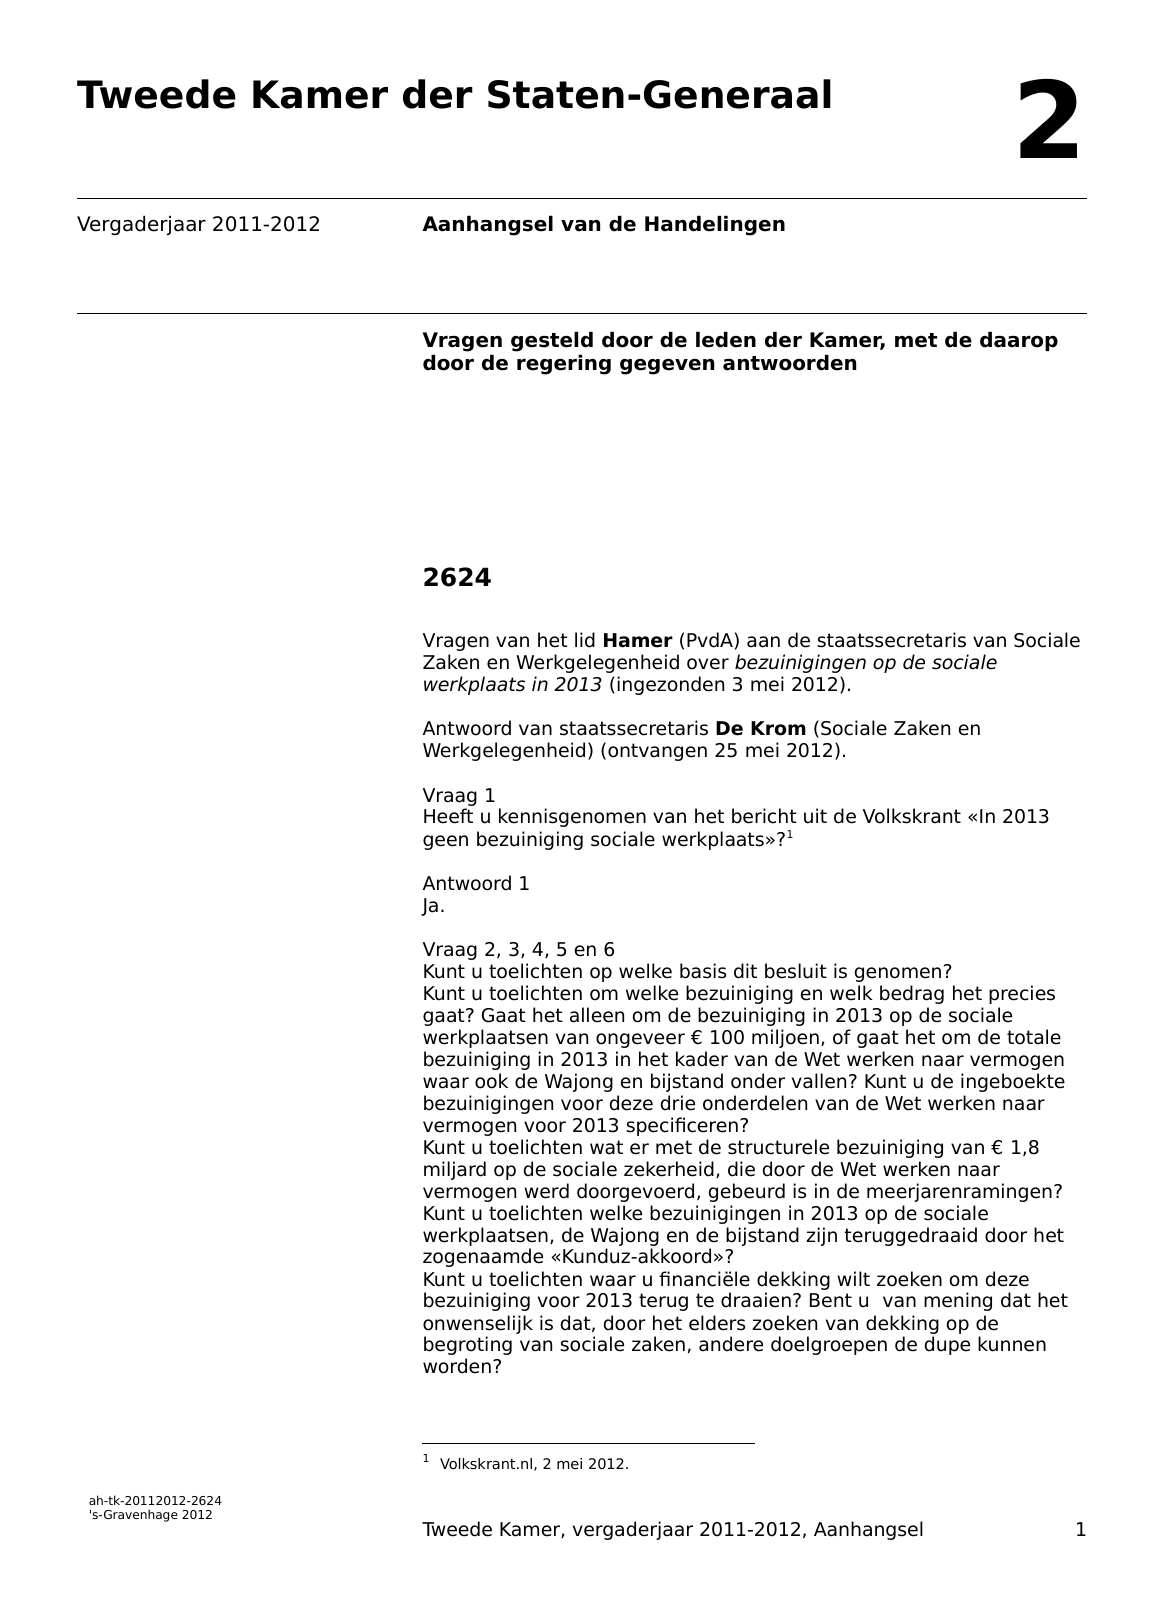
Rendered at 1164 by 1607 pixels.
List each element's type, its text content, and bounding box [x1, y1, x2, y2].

table_cell Vragen gesteld door de leden der Kamer, met de daarop door de regering gegeven antwoorden [422, 314, 1087, 375]
text 's-Gravenhage 2012 [88, 1508, 323, 1522]
table_cell Aanhangsel van de Handelingen [422, 199, 1087, 313]
text Vraag 1 [422, 784, 1087, 806]
text Kunt u toelichten waar u financiële dekking wilt zoeken om deze bezuiniging voor 2013 terug te draaien? Bent u van mening dat het onwenselijk is dat, door het elders zoeken van dekking op de begroting van sociale zaken, andere doelgroepen de dupe kunnen worden? [422, 1268, 1087, 1378]
text Antwoord 1 [422, 873, 1087, 894]
table_cell [77, 314, 422, 375]
text Vragen van het lid Hamer (PvdA) aan de staatssecretaris van Sociale Zaken en Werkgelegenheid over bezuinigingen op de sociale werkplaats in 2013 (ingezonden 3 mei 2012). [422, 630, 1087, 696]
table_header Tweede Kamer der Staten-Generaal [77, 59, 886, 198]
text Antwoord van staatssecretaris De Krom (Sociale Zaken en Werkgelegenheid) (ontvangen 25 mei 2012). [422, 718, 1087, 762]
text Kunt u toelichten welke bezuinigingen in 2013 op de sociale werkplaatsen, de Wajong en de bijstand zijn teruggedraaid door het zogenaamde «Kunduz-akkoord»? [422, 1202, 1087, 1268]
text ah-tk-20112012-2624 [88, 1494, 323, 1508]
text Volkskrant.nl, 2 mei 2012. [422, 1452, 1087, 1474]
text Kunt u toelichten op welke basis dit besluit is genomen? [422, 961, 1087, 983]
table_cell Vergaderjaar 2011-2012 [77, 199, 422, 313]
table_header 2 [886, 59, 1087, 198]
text 2624 [422, 563, 1087, 592]
text Heeft u kennisgenomen van het bericht uit de Volkskrant «In 2013 geen bezuiniging sociale werkplaats»? [422, 806, 1087, 850]
text Kunt u toelichten om welke bezuiniging en welk bedrag het precies gaat? Gaat het alleen om de bezuiniging in 2013 op de sociale werkplaatsen van ongeveer € 100 miljoen, of gaat het om de totale bezuiniging in 2013 in het kader van de Wet werken naar vermogen waar ook de Wajong en bijstand onder vallen? Kunt u de ingeboekte bezuinigingen voor deze drie onderdelen van de Wet werken naar vermogen voor 2013 specificeren? [422, 983, 1087, 1137]
text Ja. [422, 894, 1087, 917]
text Kunt u toelichten wat er met de structurele bezuiniging van € 1,8 miljard op de sociale zekerheid, die door de Wet werken naar vermogen werd doorgevoerd, gebeurd is in de meerjarenramingen? [422, 1137, 1087, 1202]
text Vraag 2, 3, 4, 5 en 6 [422, 939, 1087, 961]
